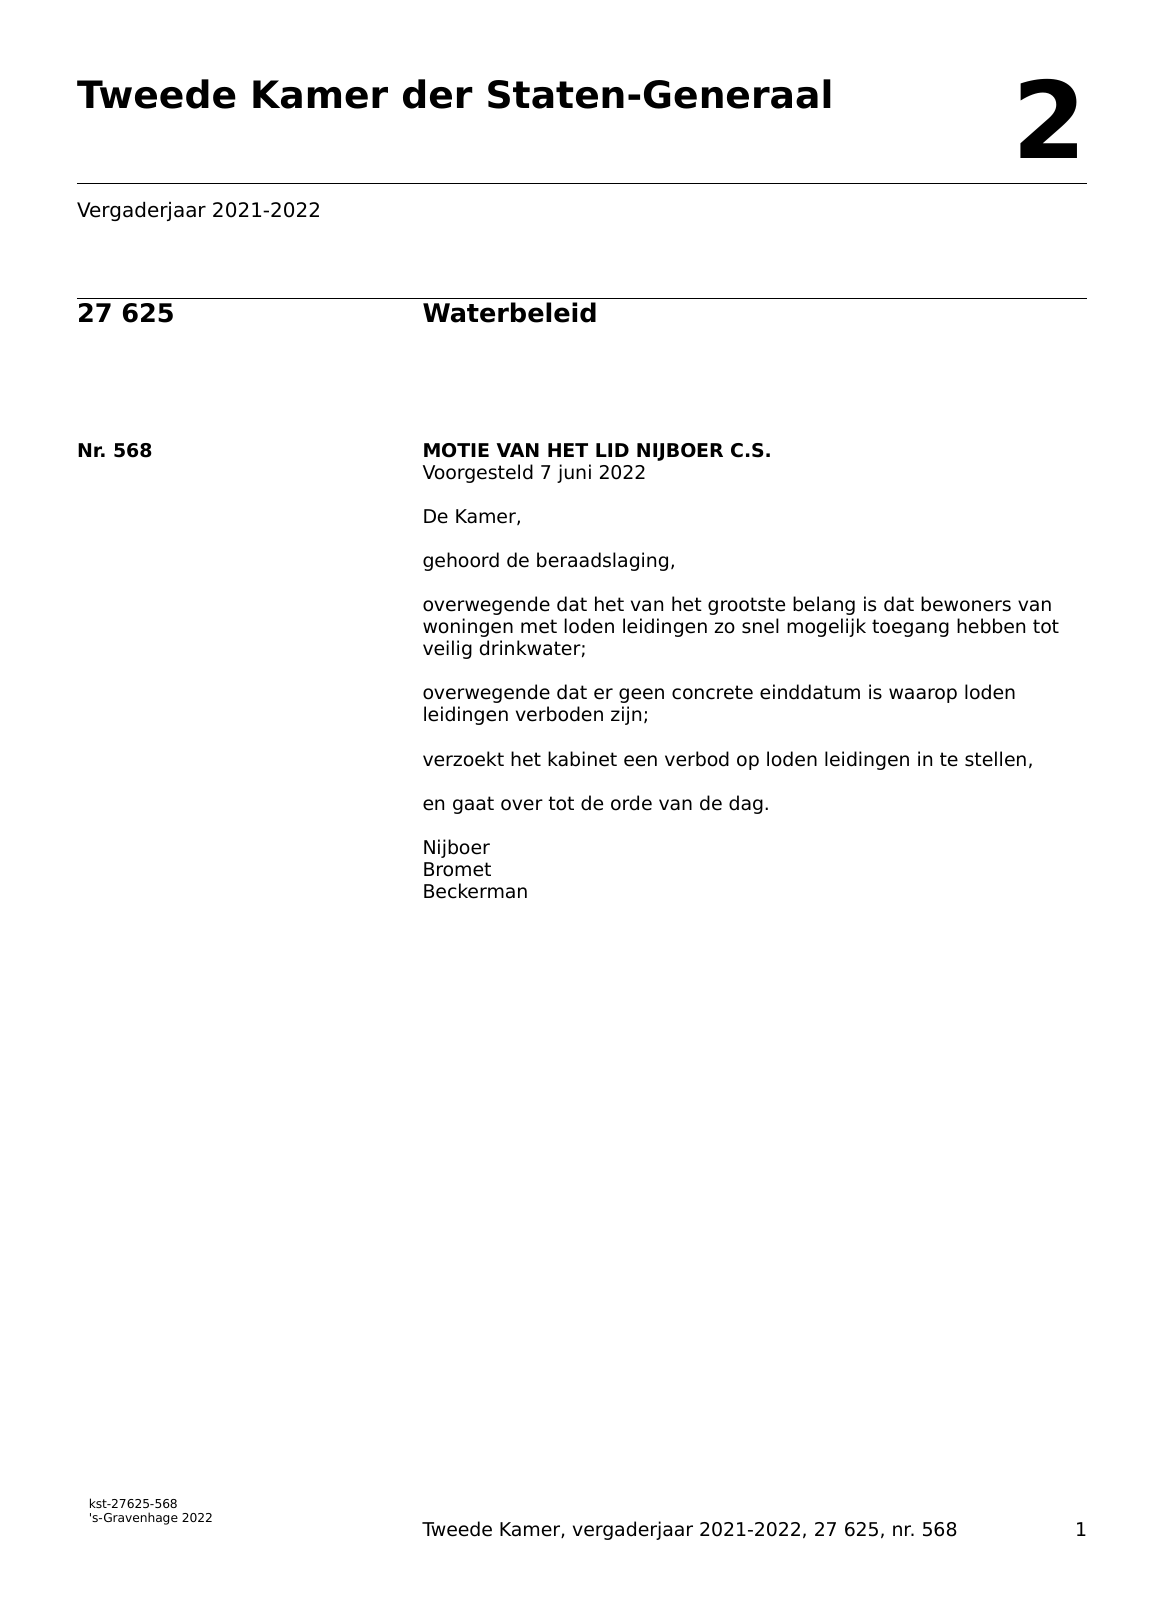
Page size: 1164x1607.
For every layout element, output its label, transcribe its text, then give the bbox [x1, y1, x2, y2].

table_cell Vergaderjaar 2021-2022 [77, 184, 1087, 298]
text Voorgesteld 7 juni 2022 [422, 462, 1087, 484]
text en gaat over tot de orde van de dag. [422, 793, 1087, 814]
text kst-27625-568 [88, 1497, 323, 1511]
text Bromet [422, 859, 1087, 881]
text Beckerman [422, 881, 1087, 903]
text overwegende dat er geen concrete einddatum is waarop loden leidingen verboden zijn; [422, 682, 1087, 726]
subtitle 27 625 Waterbeleid [77, 299, 1087, 329]
text verzoekt het kabinet een verbod op loden leidingen in te stellen, [422, 748, 1087, 770]
text 's-Gravenhage 2022 [88, 1511, 323, 1525]
text De Kamer, [422, 506, 1087, 528]
table_header Tweede Kamer der Staten-Generaal [77, 59, 886, 183]
text overwegende dat het van het grootste belang is dat bewoners van woningen met loden leidingen zo snel mogelijk toegang hebben tot veilig drinkwater; [422, 594, 1087, 660]
table_header 2 [886, 59, 1087, 183]
text gehoord de beraadslaging, [422, 550, 1087, 572]
subtitle Nr. 568 MOTIE VAN HET LID NIJBOER C.S. [77, 440, 1087, 462]
text Nijboer [422, 837, 1087, 859]
